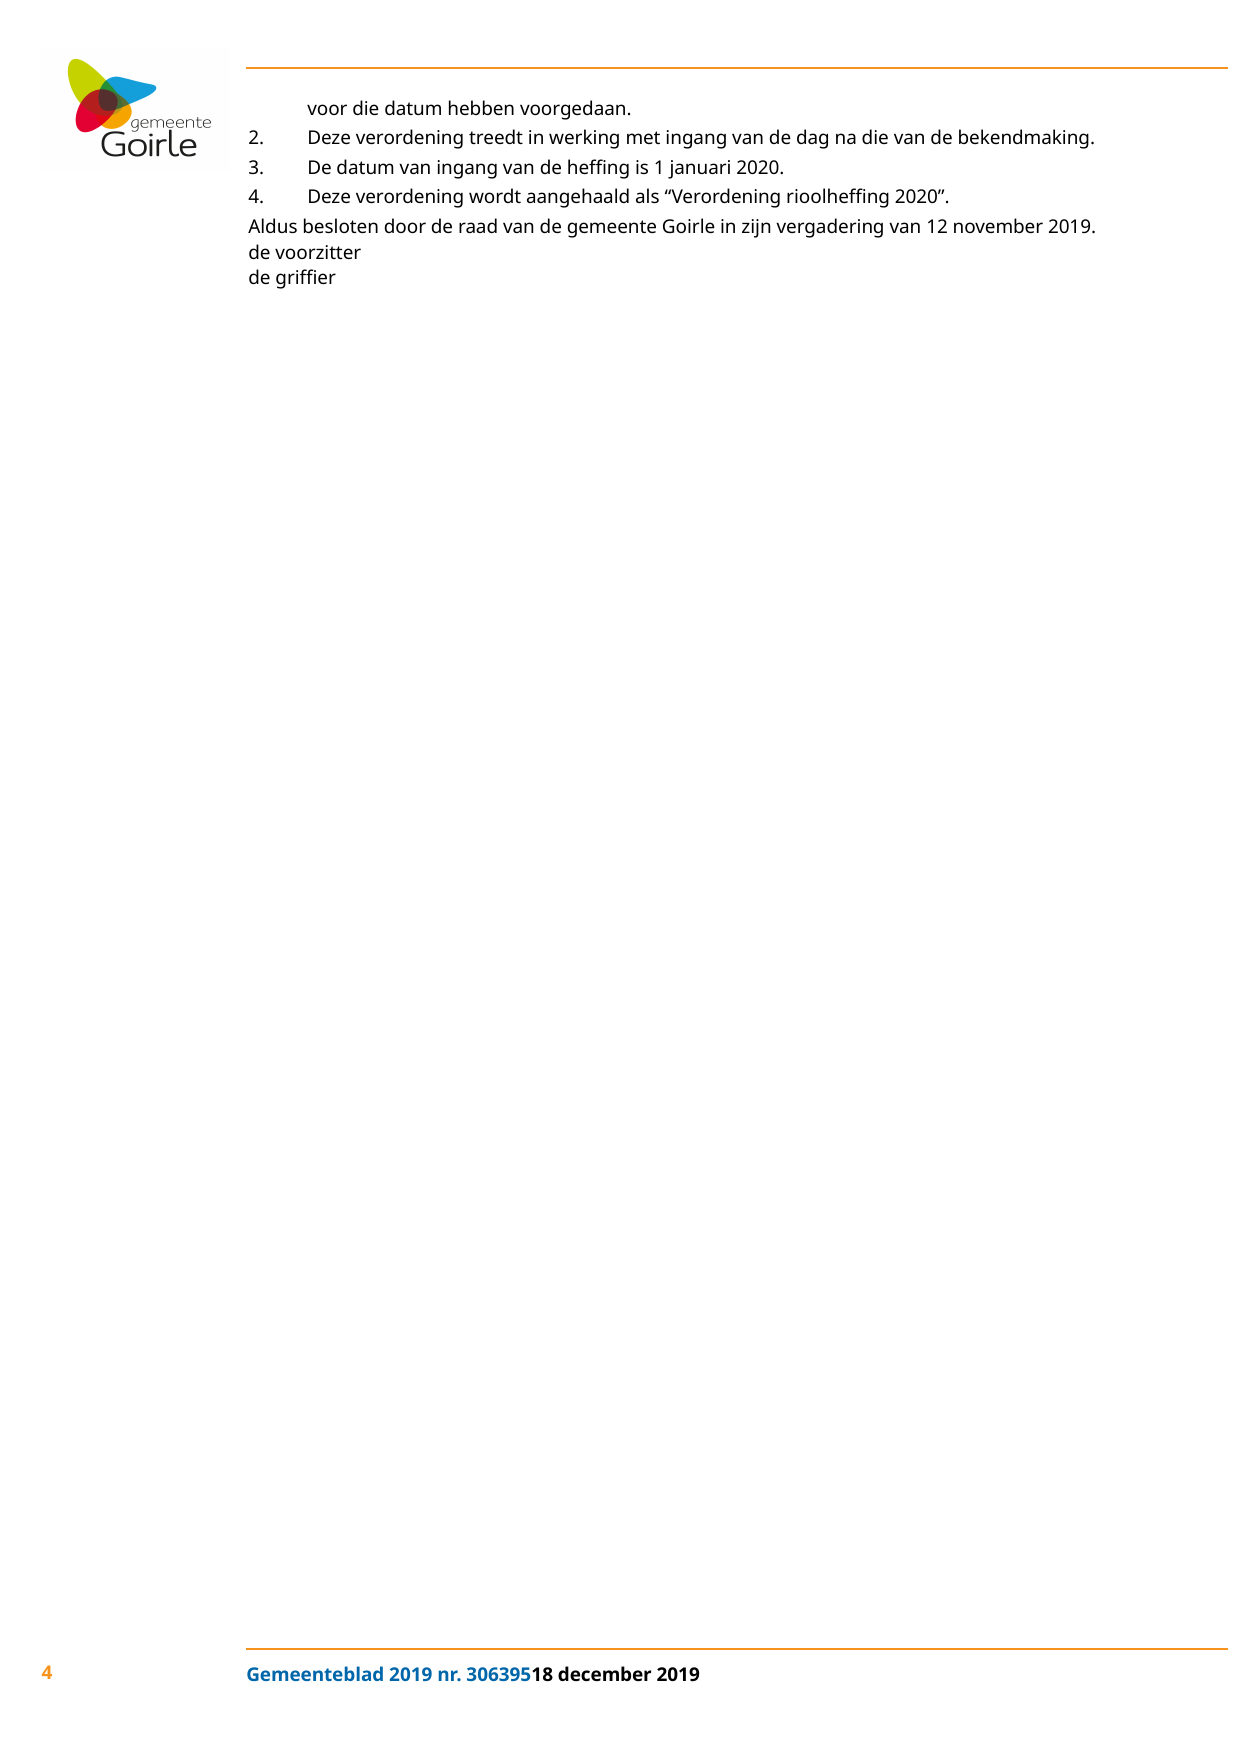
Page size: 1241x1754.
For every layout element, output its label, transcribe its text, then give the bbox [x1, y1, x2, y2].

list Deze verordening treedt in werking met ingang van de dag na die van de bekendmaking. [248, 124, 1152, 150]
list voor die datum hebben voorgedaan. [248, 95, 1152, 121]
list Deze verordening wordt aangehaald als “Verordening rioolheffing 2020”. [248, 183, 1152, 209]
list De datum van ingang van de heffing is 1 januari 2020. [248, 154, 1152, 180]
picture [41, 47, 231, 172]
text Aldus besloten door de raad van de gemeente Goirle in zijn vergadering van 12 november 2019. [248, 213, 1152, 239]
text de voorzitter [248, 239, 1152, 264]
text de griffier [248, 264, 1152, 290]
